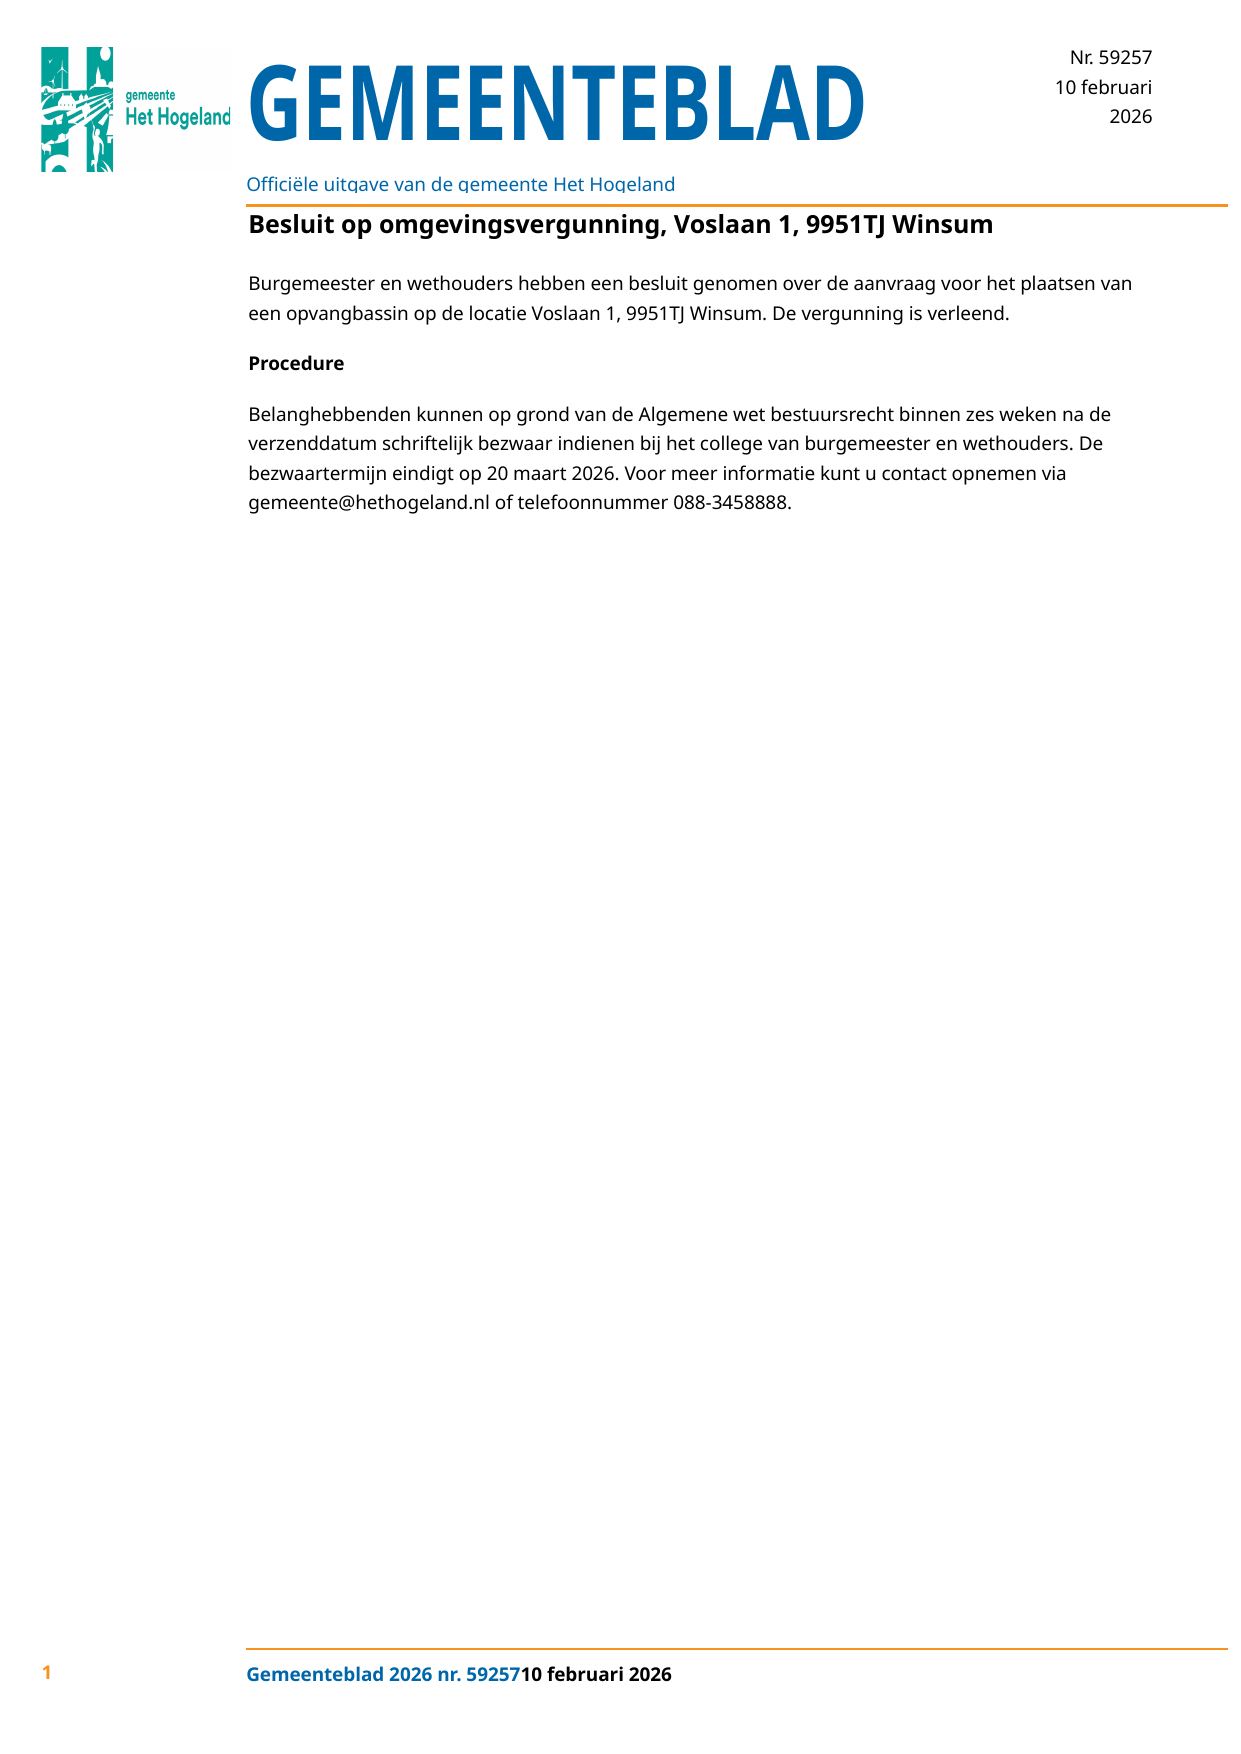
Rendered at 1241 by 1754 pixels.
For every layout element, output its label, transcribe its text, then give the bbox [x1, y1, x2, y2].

text Besluit op omgevingsvergunning, Voslaan 1, 9951TJ Winsum [248, 207, 1152, 241]
text Burgemeester en wethouders hebben een besluit genomen over de aanvraag voor het plaatsen van een opvangbassin op de locatie Voslaan 1, 9951TJ Winsum. De vergunning is verleend. [248, 270, 1152, 326]
text Belanghebbenden kunnen op grond van de Algemene wet bestuursrecht binnen zes weken na de verzenddatum schriftelijk bezwaar indienen bij het college van burgemeester en wethouders. De bezwaartermijn eindigt op 20 maart 2026. Voor meer informatie kunt u contact opnemen via gemeente@hethogeland.nl of telefoonnummer 088-3458888. [248, 401, 1152, 515]
text Procedure [248, 350, 1152, 376]
picture [41, 47, 231, 172]
